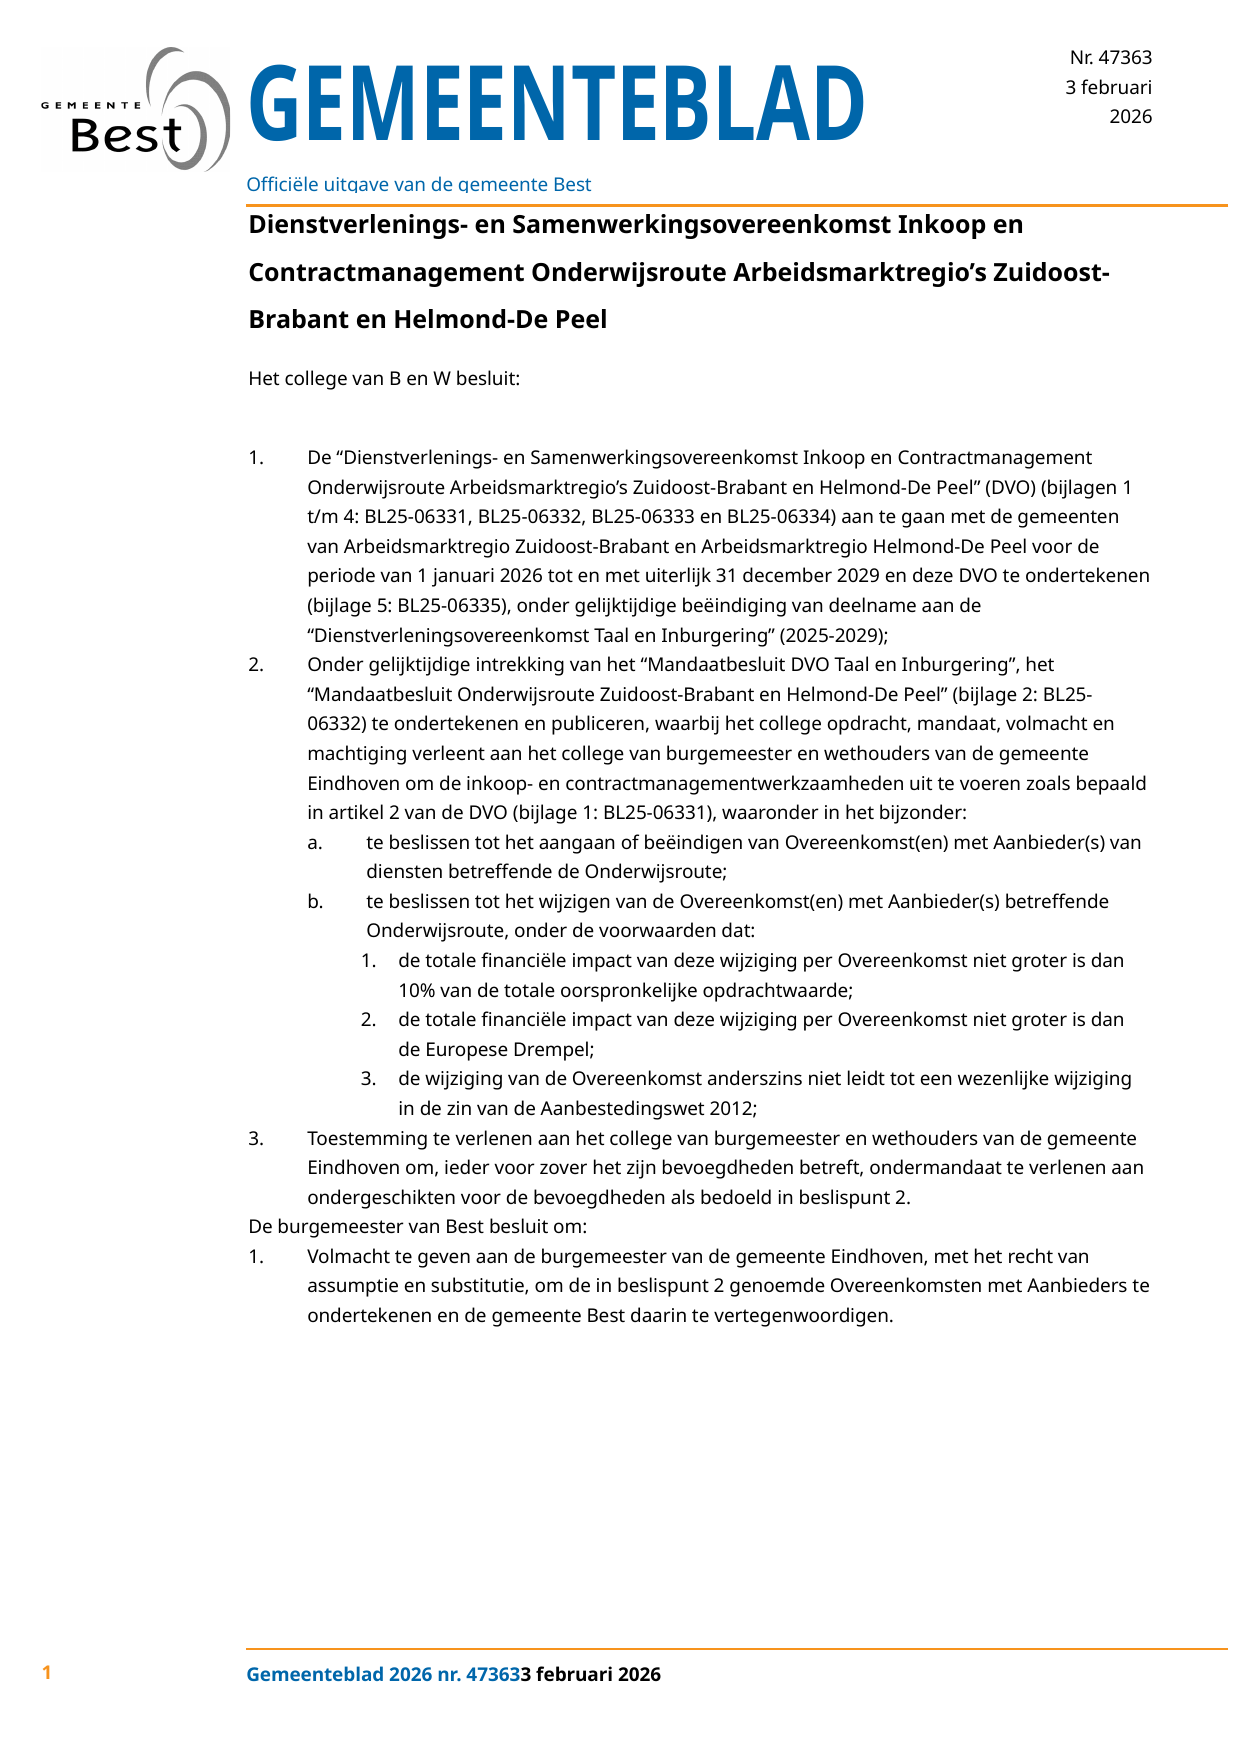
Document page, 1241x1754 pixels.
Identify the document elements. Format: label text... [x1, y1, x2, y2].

list Onder gelijktijdige intrekking van het “Mandaatbesluit DVO Taal en Inburgering”, het “Mandaatbesluit Onderwijsroute Zuidoost-Brabant en Helmond-De Peel” (bijlage 2: BL25-06332) te ondertekenen en publiceren, waarbij het college opdracht, mandaat, volmacht en machtiging verleent aan het college van burgemeester en wethouders van de gemeente Eindhoven om de inkoop- en contractmanagementwerkzaamheden uit te voeren zoals bepaald in artikel 2 van de DVO (bijlage 1: BL25-06331), waaronder in het bijzonder: [248, 651, 1152, 825]
list de totale financiële impact van deze wijziging per Overeenkomst niet groter is dan de Europese Drempel; [361, 1006, 1152, 1062]
list de wijziging van de Overeenkomst anderszins niet leidt tot een wezenlijke wijziging in de zin van de Aanbestedingswet 2012; [361, 1066, 1152, 1121]
picture [41, 47, 231, 172]
text Dienstverlenings- en Samenwerkingsovereenkomst Inkoop en Contractmanagement Onderwijsroute Arbeidsmarktregio’s Zuidoost-Brabant en Helmond-De Peel [248, 207, 1152, 336]
list te beslissen tot het aangaan of beëindigen van Overeenkomst(en) met Aanbieder(s) van diensten betreffende de Onderwijsroute; [307, 829, 1152, 884]
list de totale financiële impact van deze wijziging per Overeenkomst niet groter is dan 10% van de totale oorspronkelijke opdrachtwaarde; [361, 947, 1152, 1003]
text Het college van B en W besluit: [248, 366, 1152, 391]
list Toestemming te verlenen aan het college van burgemeester en wethouders van de gemeente Eindhoven om, ieder voor zover het zijn bevoegdheden betreft, ondermandaat te verlenen aan ondergeschikten voor de bevoegdheden als bedoeld in beslispunt 2. [248, 1125, 1152, 1210]
text De burgemeester van Best besluit om: [248, 1213, 1152, 1239]
list te beslissen tot het wijzigen van de Overeenkomst(en) met Aanbieder(s) betreffende Onderwijsroute, onder de voorwaarden dat: [307, 888, 1152, 943]
list De “Dienstverlenings- en Samenwerkingsovereenkomst Inkoop en Contractmanagement Onderwijsroute Arbeidsmarktregio’s Zuidoost-Brabant en Helmond-De Peel” (DVO) (bijlagen 1 t/m 4: BL25-06331, BL25-06332, BL25-06333 en BL25-06334) aan te gaan met de gemeenten van Arbeidsmarktregio Zuidoost-Brabant en Arbeidsmarktregio Helmond-De Peel voor de periode van 1 januari 2026 tot en met uiterlijk 31 december 2029 en deze DVO te ondertekenen (bijlage 5: BL25-06335), onder gelijktijdige beëindiging van deelname aan de “Dienstverleningsovereenkomst Taal en Inburgering” (2025-2029); [248, 444, 1152, 648]
list Volmacht te geven aan de burgemeester van de gemeente Eindhoven, met het recht van assumptie en substitutie, om de in beslispunt 2 genoemde Overeenkomsten met Aanbieders te ondertekenen en de gemeente Best daarin te vertegenwoordigen. [248, 1243, 1152, 1328]
